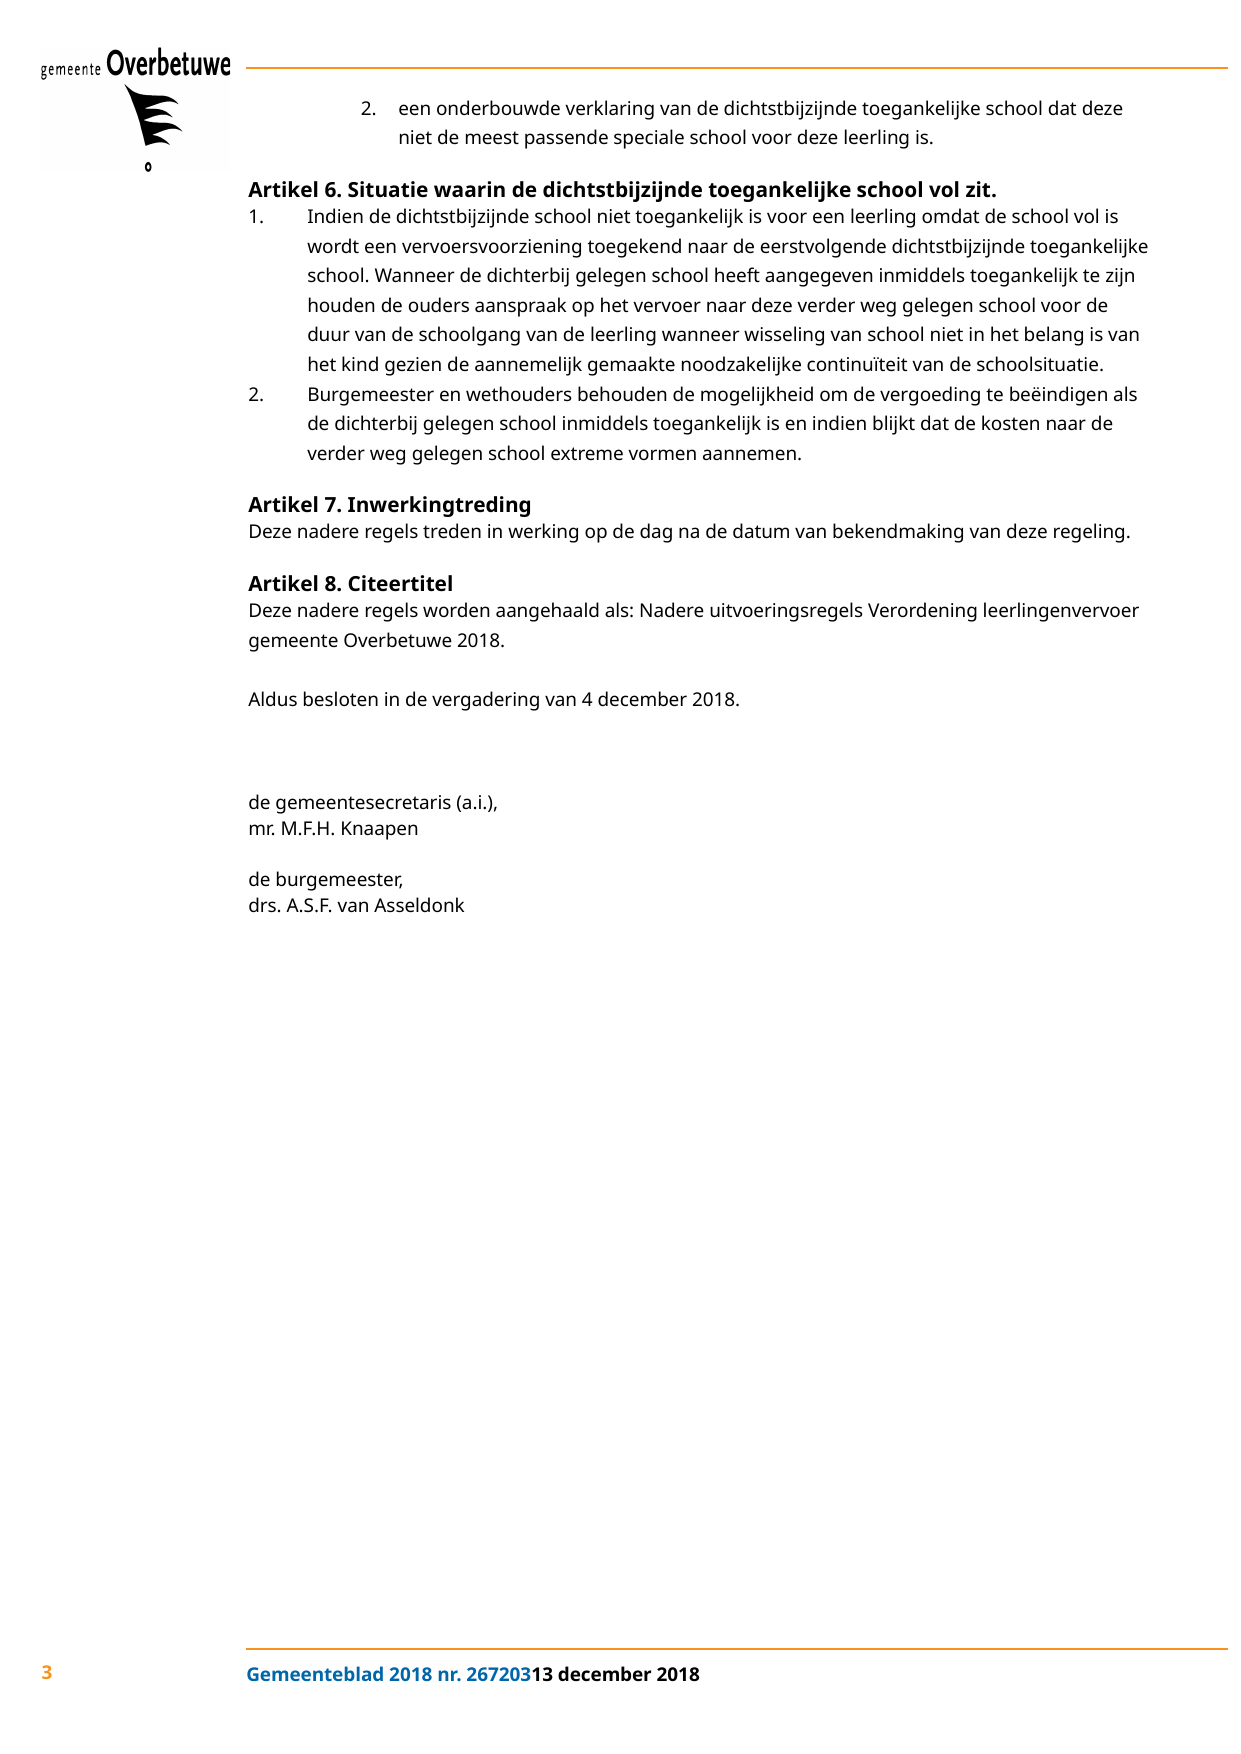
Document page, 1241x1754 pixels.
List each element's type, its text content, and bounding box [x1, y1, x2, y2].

text Artikel 6. Situatie waarin de dichtstbijzijnde toegankelijke school vol zit. [248, 175, 1152, 203]
text Deze nadere regels worden aangehaald als: Nadere uitvoeringsregels Verordening leerlingenvervoer gemeente Overbetuwe 2018. [248, 598, 1152, 653]
text Aldus besloten in de vergadering van 4 december 2018. [248, 686, 1152, 712]
text de burgemeester, [248, 866, 1152, 892]
text mr. M.F.H. Knaapen [248, 815, 1152, 841]
text Artikel 8. Citeertitel [248, 569, 1152, 598]
text Artikel 7. Inwerkingtreding [248, 490, 1152, 519]
text Deze nadere regels treden in werking op de dag na de datum van bekendmaking van deze regeling. [248, 519, 1152, 544]
list Burgemeester en wethouders behouden de mogelijkheid om de vergoeding te beëindigen als de dichterbij gelegen school inmiddels toegankelijk is en indien blijkt dat de kosten naar de verder weg gelegen school extreme vormen aannemen. [248, 381, 1152, 466]
text drs. A.S.F. van Asseldonk [248, 892, 1152, 918]
picture [41, 47, 231, 172]
list Indien de dichtstbijzijnde school niet toegankelijk is voor een leerling omdat de school vol is wordt een vervoersvoorziening toegekend naar de eerstvolgende dichtstbijzijnde toegankelijke school. Wanneer de dichterbij gelegen school heeft aangegeven inmiddels toegankelijk te zijn houden de ouders aanspraak op het vervoer naar deze verder weg gelegen school voor de duur van de schoolgang van de leerling wanneer wisseling van school niet in het belang is van het kind gezien de aannemelijk gemaakte noodzakelijke continuïteit van de schoolsituatie. [248, 203, 1152, 377]
text de gemeentesecretaris (a.i.), [248, 789, 1152, 815]
list een onderbouwde verklaring van de dichtstbijzijnde toegankelijke school dat deze niet de meest passende speciale school voor deze leerling is. [361, 95, 1152, 150]
